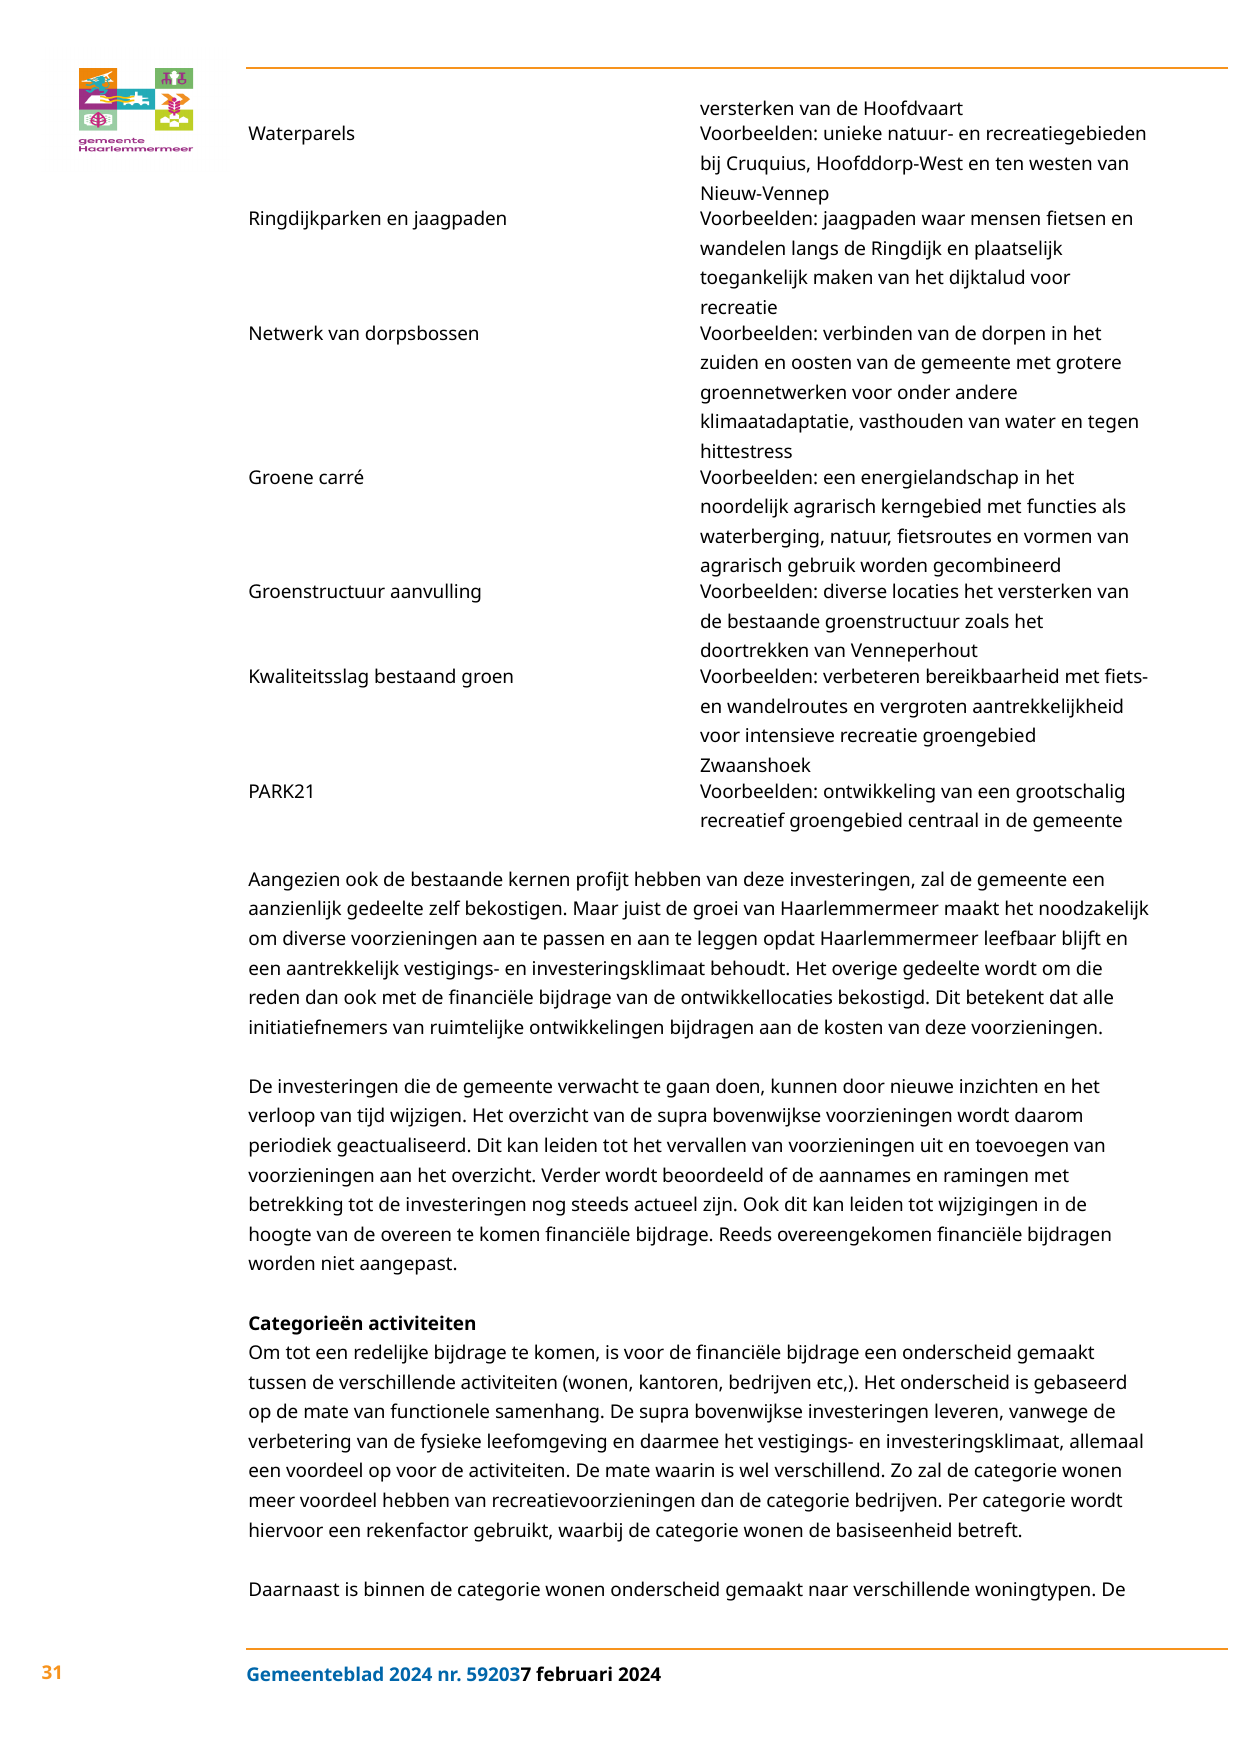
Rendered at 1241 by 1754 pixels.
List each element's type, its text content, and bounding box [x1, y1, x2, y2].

table_cell Voorbeelden: verbeteren bereikbaarheid met fiets- en wandelroutes en vergroten aantrekkelijkheid voor intensieve recreatie groengebied Zwaanshoek [700, 663, 1152, 778]
table_cell Ringdijkparken en jaagpaden [248, 205, 700, 320]
table_cell Voorbeelden: unieke natuur- en recreatiegebieden bij Cruquius, Hoofddorp-West en ten westen van Nieuw-Vennep [700, 121, 1152, 205]
table_cell Voorbeelden: verbinden van de dorpen in het zuiden en oosten van de gemeente met grotere groennetwerken voor onder andere klimaatadaptatie, vasthouden van water en tegen hittestress [700, 320, 1152, 464]
table_cell Voorbeelden: een energielandschap in het noordelijk agrarisch kerngebied met functies als waterberging, natuur, fietsroutes en vormen van agrarisch gebruik worden gecombineerd [700, 464, 1152, 578]
table_cell Netwerk van dorpsbossen [248, 320, 700, 464]
text Aangezien ook de bestaande kernen profijt hebben van deze investeringen, zal de gemeente een aanzienlijk gedeelte zelf bekostigen. Maar juist de groei van Haarlemmermeer maakt het noodzakelijk om diverse voorzieningen aan te passen en aan te leggen opdat Haarlemmermeer leefbaar blijft en een aantrekkelijk vestigings- en investeringsklimaat behoudt. Het overige gedeelte wordt om die reden dan ook met de financiële bijdrage van de ontwikkellocaties bekostigd. Dit betekent dat alle initiatiefnemers van ruimtelijke ontwikkelingen bijdragen aan de kosten van deze voorzieningen. [248, 866, 1152, 1039]
text Om tot een redelijke bijdrage te komen, is voor de financiële bijdrage een onderscheid gemaakt tussen de verschillende activiteiten (wonen, kantoren, bedrijven etc,). Het onderscheid is gebaseerd op de mate van functionele samenhang. De supra bovenwijkse investeringen leveren, vanwege de verbetering van de fysieke leefomgeving en daarmee het vestigings- en investeringsklimaat, allemaal een voordeel op voor de activiteiten. De mate waarin is wel verschillend. Zo zal de categorie wonen meer voordeel hebben van recreatievoorzieningen dan de categorie bedrijven. Per categorie wordt hiervoor een rekenfactor gebruikt, waarbij de categorie wonen de basiseenheid betreft. [248, 1339, 1152, 1542]
table_cell Voorbeelden: diverse locaties het versterken van de bestaande groenstructuur zoals het doortrekken van Venneperhout [700, 579, 1152, 663]
table_cell Voorbeelden: jaagpaden waar mensen fietsen en wandelen langs de Ringdijk en plaatselijk toegankelijk maken van het dijktalud voor recreatie [700, 205, 1152, 320]
table_cell Waterparels [248, 121, 700, 205]
picture [41, 47, 231, 172]
table_header versterken van de Hoofdvaart [700, 95, 1152, 121]
text De investeringen die de gemeente verwacht te gaan doen, kunnen door nieuwe inzichten en het verloop van tijd wijzigen. Het overzicht van de supra bovenwijkse voorzieningen wordt daarom periodiek geactualiseerd. Dit kan leiden tot het vervallen van voorzieningen uit en toevoegen van voorzieningen aan het overzicht. Verder wordt beoordeeld of de aannames en ramingen met betrekking tot de investeringen nog steeds actueel zijn. Ook dit kan leiden tot wijzigingen in de hoogte van de overeen te komen financiële bijdrage. Reeds overeengekomen financiële bijdragen worden niet aangepast. [248, 1073, 1152, 1276]
text Daarnaast is binnen de categorie wonen onderscheid gemaakt naar verschillende woningtypen. De [248, 1576, 1152, 1602]
table_cell Voorbeelden: ontwikkeling van een grootschalig recreatief groengebied centraal in de gemeente [700, 778, 1152, 833]
table_header [248, 95, 700, 121]
table_cell PARK21 [248, 778, 700, 833]
table_cell Groene carré [248, 464, 700, 578]
table_cell Groenstructuur aanvulling [248, 579, 700, 663]
table_cell Kwaliteitsslag bestaand groen [248, 663, 700, 778]
text Categorieën activiteiten [248, 1310, 1152, 1335]
